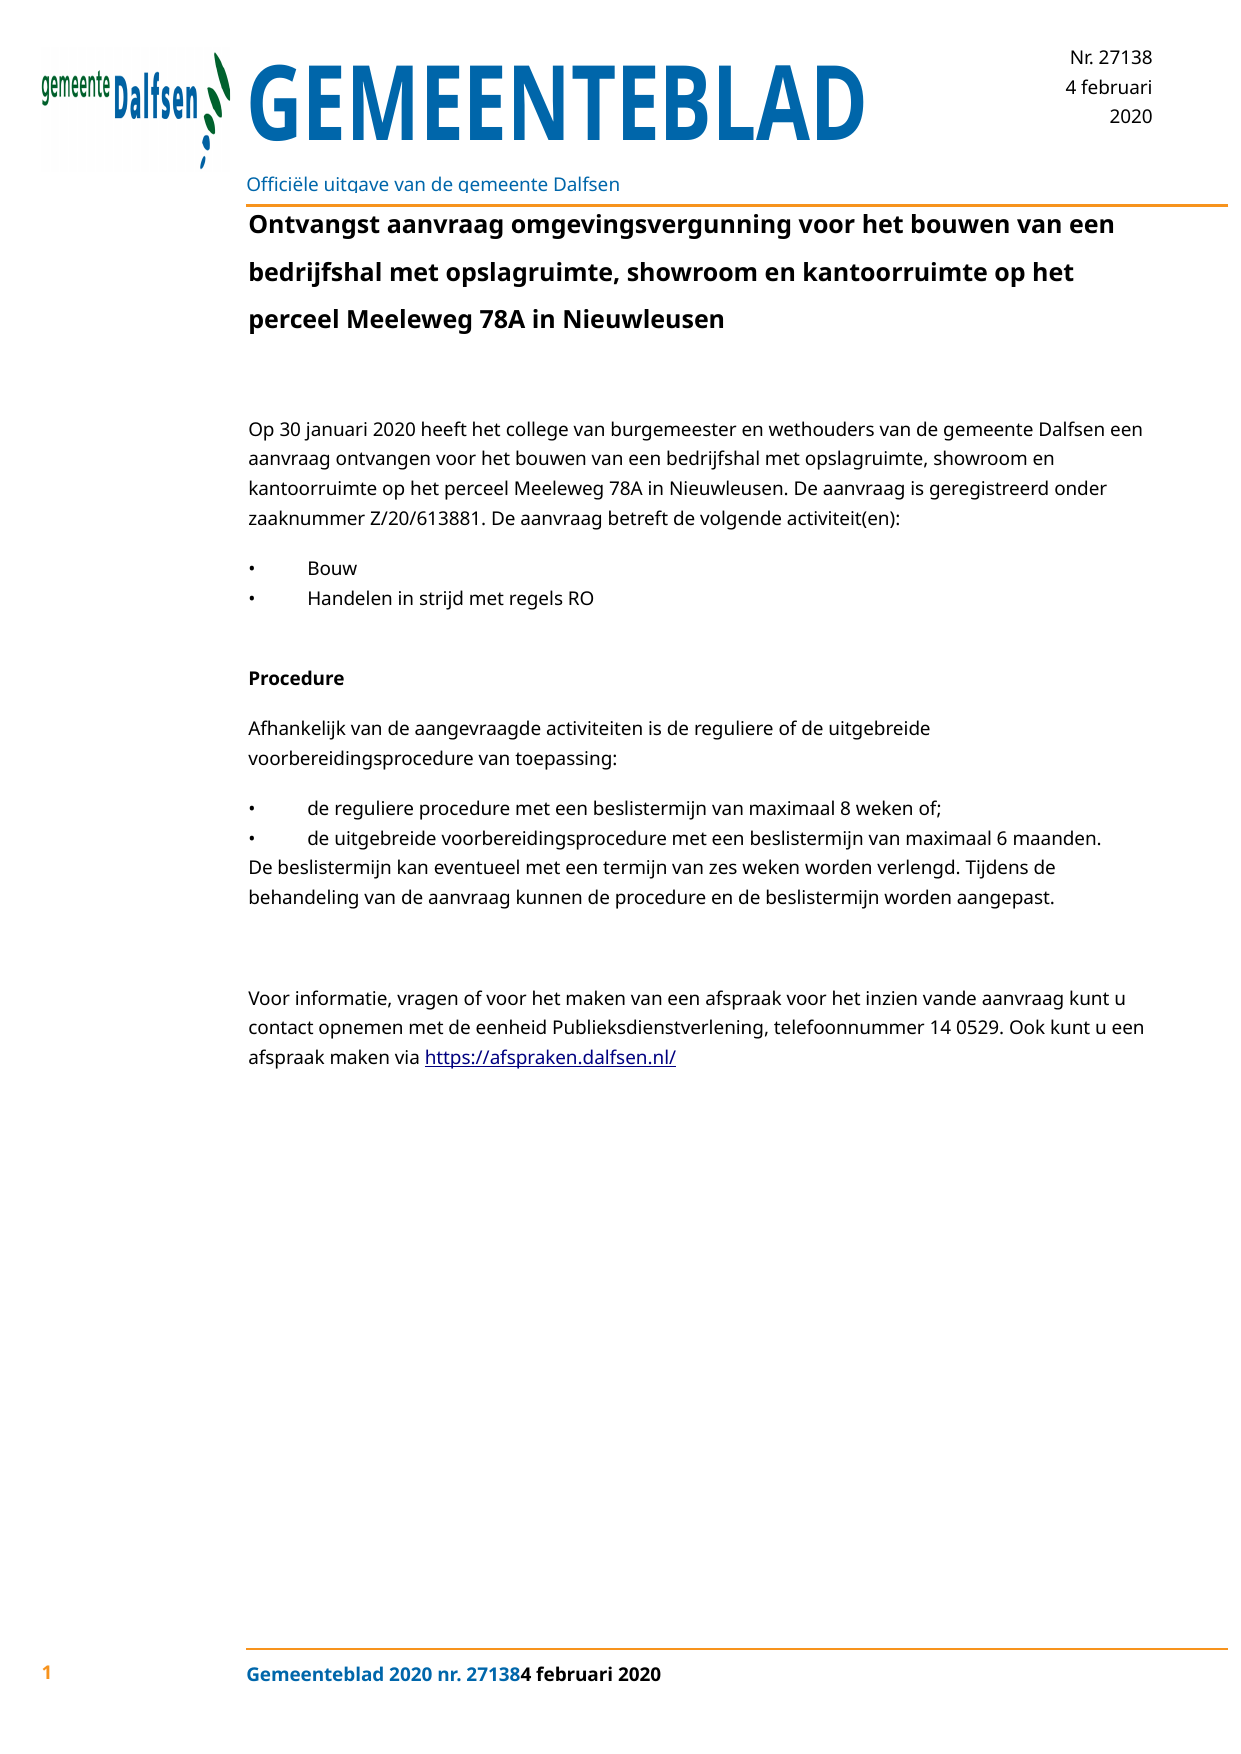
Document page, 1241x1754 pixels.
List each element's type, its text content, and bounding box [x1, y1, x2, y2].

text Voor informatie, vragen of voor het maken van een afspraak voor het inzien vande aanvraag kunt u contact opnemen met de eenheid Publieksdienstverlening, telefoonnummer 14 0529. Ook kunt u een afspraak maken via https://afspraken.dalfsen.nl/ [248, 985, 1152, 1069]
text Afhankelijk van de aangevraagde activiteiten is de reguliere of de uitgebreide voorbereidingsprocedure van toepassing: [248, 715, 1152, 770]
text De beslistermijn kan eventueel met een termijn van zes weken worden verlengd. Tijdens de behandeling van de aanvraag kunnen de procedure en de beslistermijn worden aangepast. [248, 854, 1152, 909]
text Procedure [248, 665, 1152, 690]
list Handelen in strijd met regels RO [248, 585, 1152, 610]
text Op 30 januari 2020 heeft het college van burgemeester en wethouders van de gemeente Dalfsen een aanvraag ontvangen voor het bouwen van een bedrijfshal met opslagruimte, showroom en kantoorruimte op het perceel Meeleweg 78A in Nieuwleusen. De aanvraag is geregistreerd onder zaaknummer Z/20/613881. De aanvraag betreft de volgende activiteit(en): [248, 416, 1152, 530]
text Ontvangst aanvraag omgevingsvergunning voor het bouwen van een bedrijfshal met opslagruimte, showroom en kantoorruimte op het perceel Meeleweg 78A in Nieuwleusen [248, 207, 1152, 336]
list de reguliere procedure met een beslistermijn van maximaal 8 weken of; [248, 795, 1152, 821]
list de uitgebreide voorbereidingsprocedure met een beslistermijn van maximaal 6 maanden. [248, 825, 1152, 850]
picture [41, 47, 231, 172]
list Bouw [248, 555, 1152, 581]
